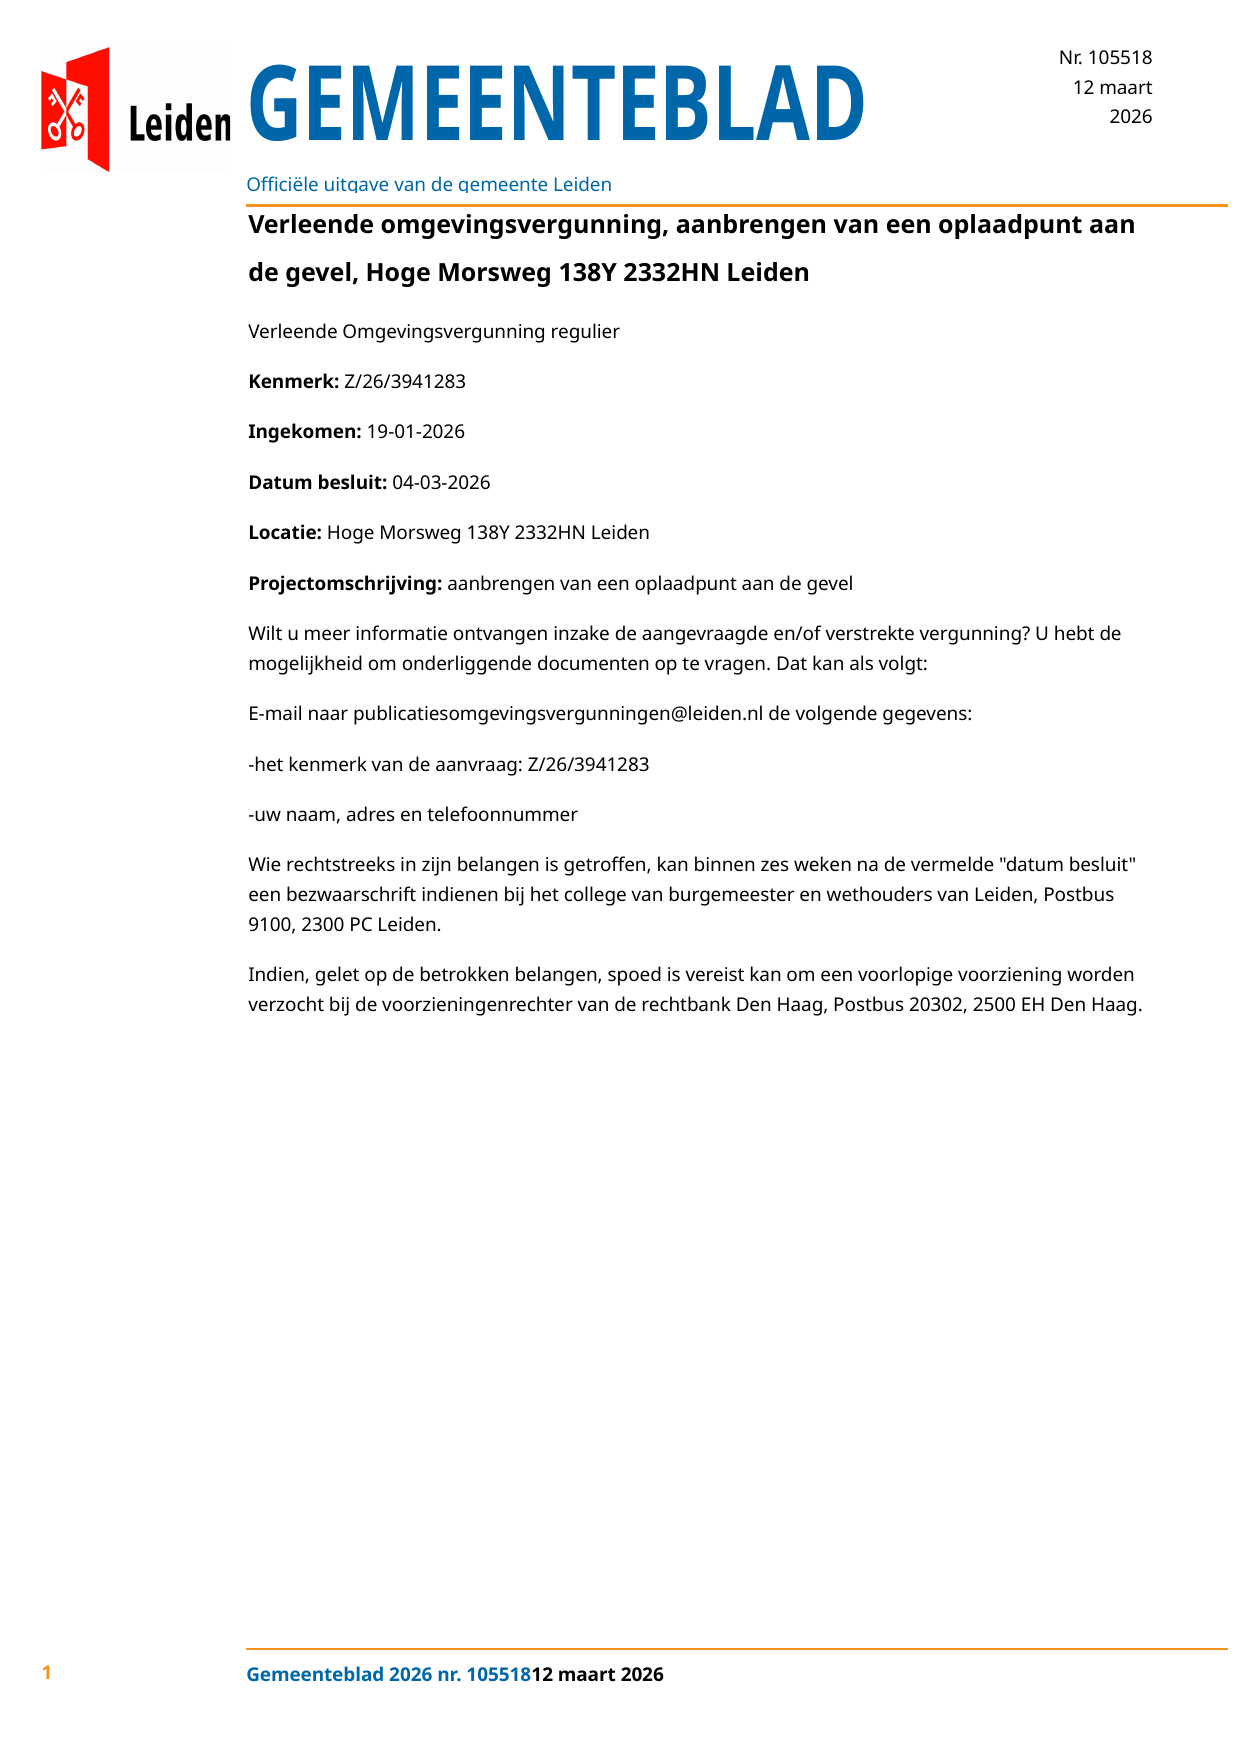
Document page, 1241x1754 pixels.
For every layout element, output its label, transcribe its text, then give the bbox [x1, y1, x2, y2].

text Verleende Omgevingsvergunning regulier [248, 318, 1152, 344]
text -het kenmerk van de aanvraag: Z/26/3941283 [248, 751, 1152, 777]
text Verleende omgevingsvergunning, aanbrengen van een oplaadpunt aan de gevel, Hoge Morsweg 138Y 2332HN Leiden [248, 207, 1152, 288]
text Ingekomen: 19-01-2026 [248, 419, 1152, 444]
text Wilt u meer informatie ontvangen inzake de aangevraagde en/of verstrekte vergunning? U hebt de mogelijkheid om onderliggende documenten op te vragen. Dat kan als volgt: [248, 620, 1152, 676]
text Indien, gelet op de betrokken belangen, spoed is vereist kan om een voorlopige voorziening worden verzocht bij de voorzieningenrechter van de rechtbank Den Haag, Postbus 20302, 2500 EH Den Haag. [248, 961, 1152, 1017]
text Wie rechtstreeks in zijn belangen is getroffen, kan binnen zes weken na de vermelde "datum besluit" een bezwaarschrift indienen bij het college van burgemeester en wethouders van Leiden, Postbus 9100, 2300 PC Leiden. [248, 852, 1152, 937]
text Datum besluit: 04-03-2026 [248, 469, 1152, 495]
text Projectomschrijving: aanbrengen van een oplaadpunt aan de gevel [248, 570, 1152, 596]
text Kenmerk: Z/26/3941283 [248, 368, 1152, 394]
text Locatie: Hoge Morsweg 138Y 2332HN Leiden [248, 519, 1152, 545]
picture [41, 47, 231, 172]
text E-mail naar publicatiesomgevingsvergunningen@leiden.nl de volgende gegevens: [248, 700, 1152, 726]
text -uw naam, adres en telefoonnummer [248, 801, 1152, 827]
